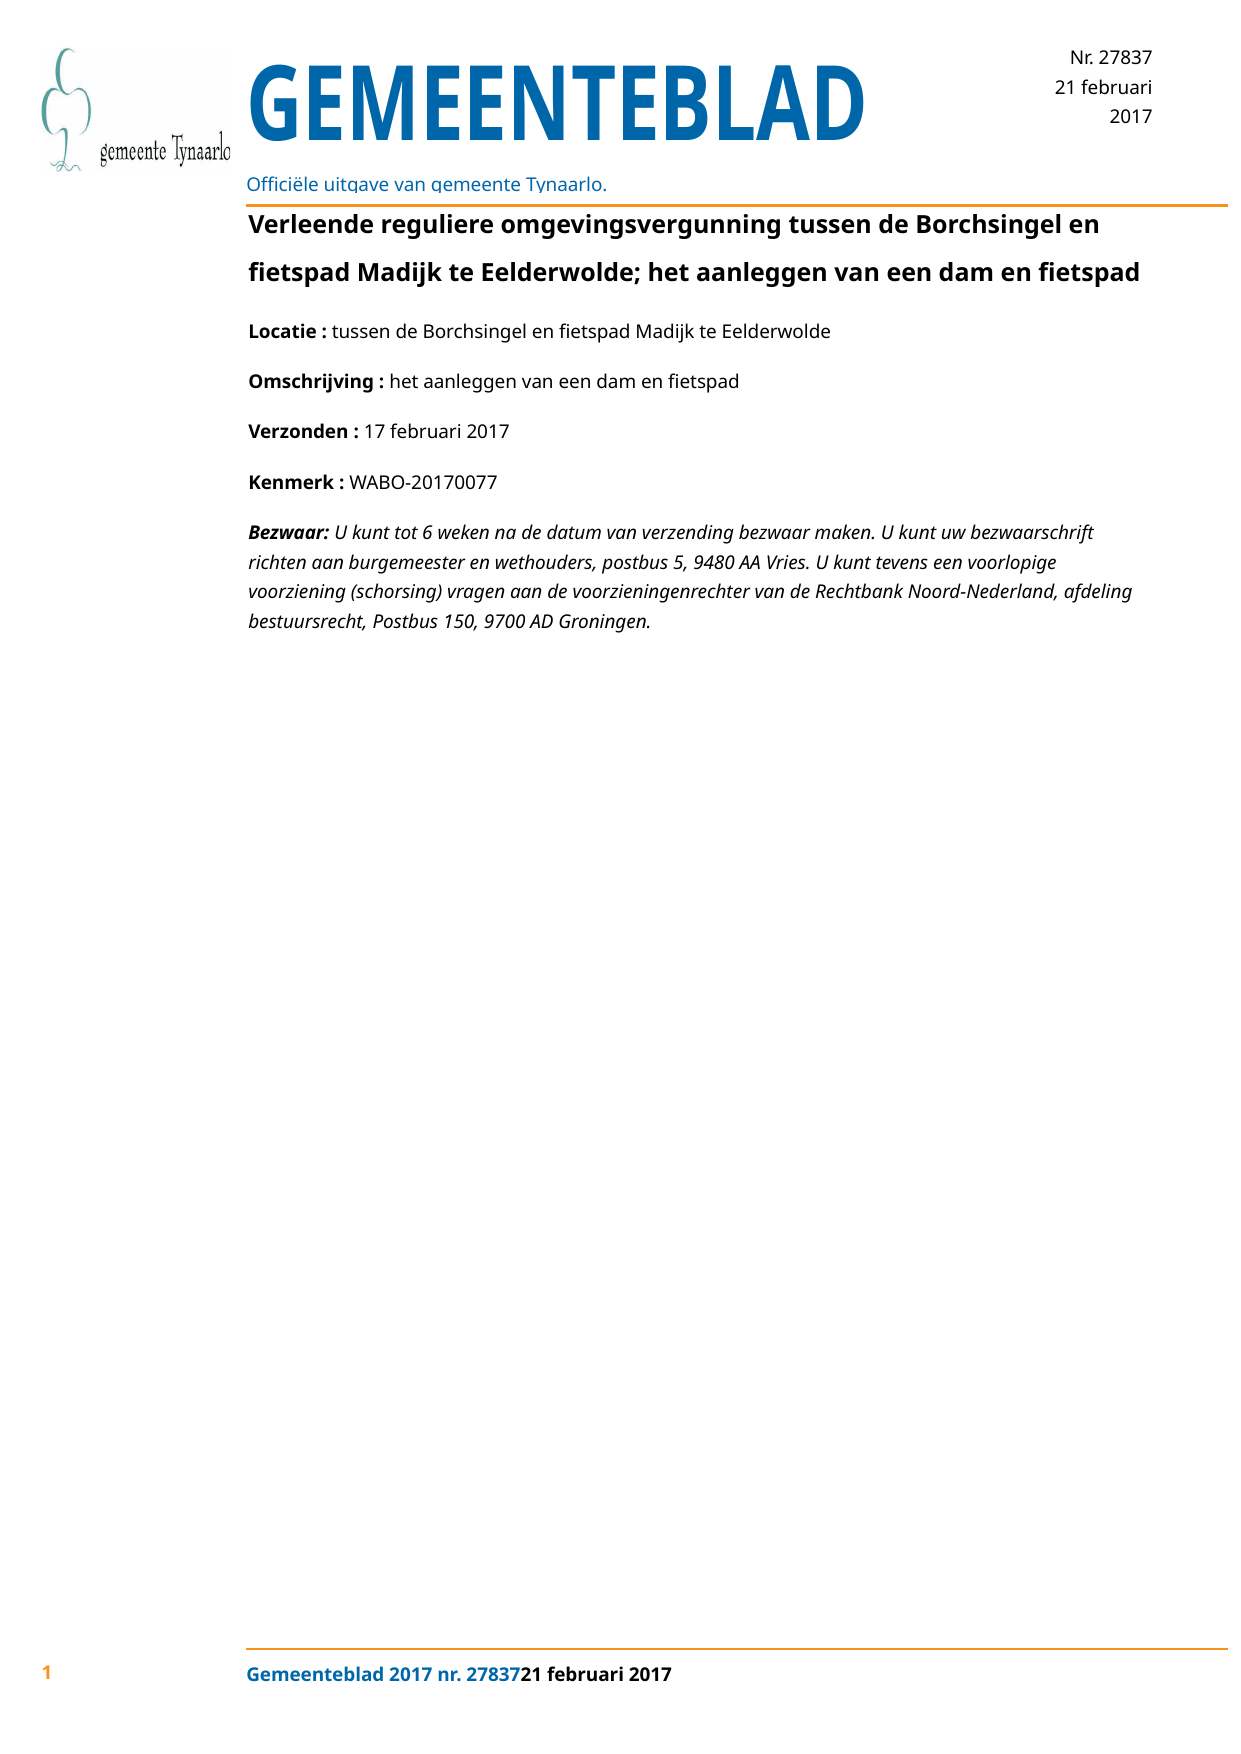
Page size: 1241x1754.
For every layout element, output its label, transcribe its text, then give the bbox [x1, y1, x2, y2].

text Bezwaar: U kunt tot 6 weken na de datum van verzending bezwaar maken. U kunt uw bezwaarschrift richten aan burgemeester en wethouders, postbus 5, 9480 AA Vries. U kunt tevens een voorlopige voorziening (schorsing) vragen aan de voorzieningenrechter van de Rechtbank Noord-Nederland, afdeling bestuursrecht, Postbus 150, 9700 AD Groningen. [248, 519, 1152, 634]
picture [41, 47, 231, 172]
text Omschrijving : het aanleggen van een dam en fietspad [248, 368, 1152, 394]
text Verzonden : 17 februari 2017 [248, 419, 1152, 444]
text Kenmerk : WABO-20170077 [248, 469, 1152, 495]
text Locatie : tussen de Borchsingel en fietspad Madijk te Eelderwolde [248, 318, 1152, 344]
text Verleende reguliere omgevingsvergunning tussen de Borchsingel en fietspad Madijk te Eelderwolde; het aanleggen van een dam en fietspad [248, 207, 1152, 288]
